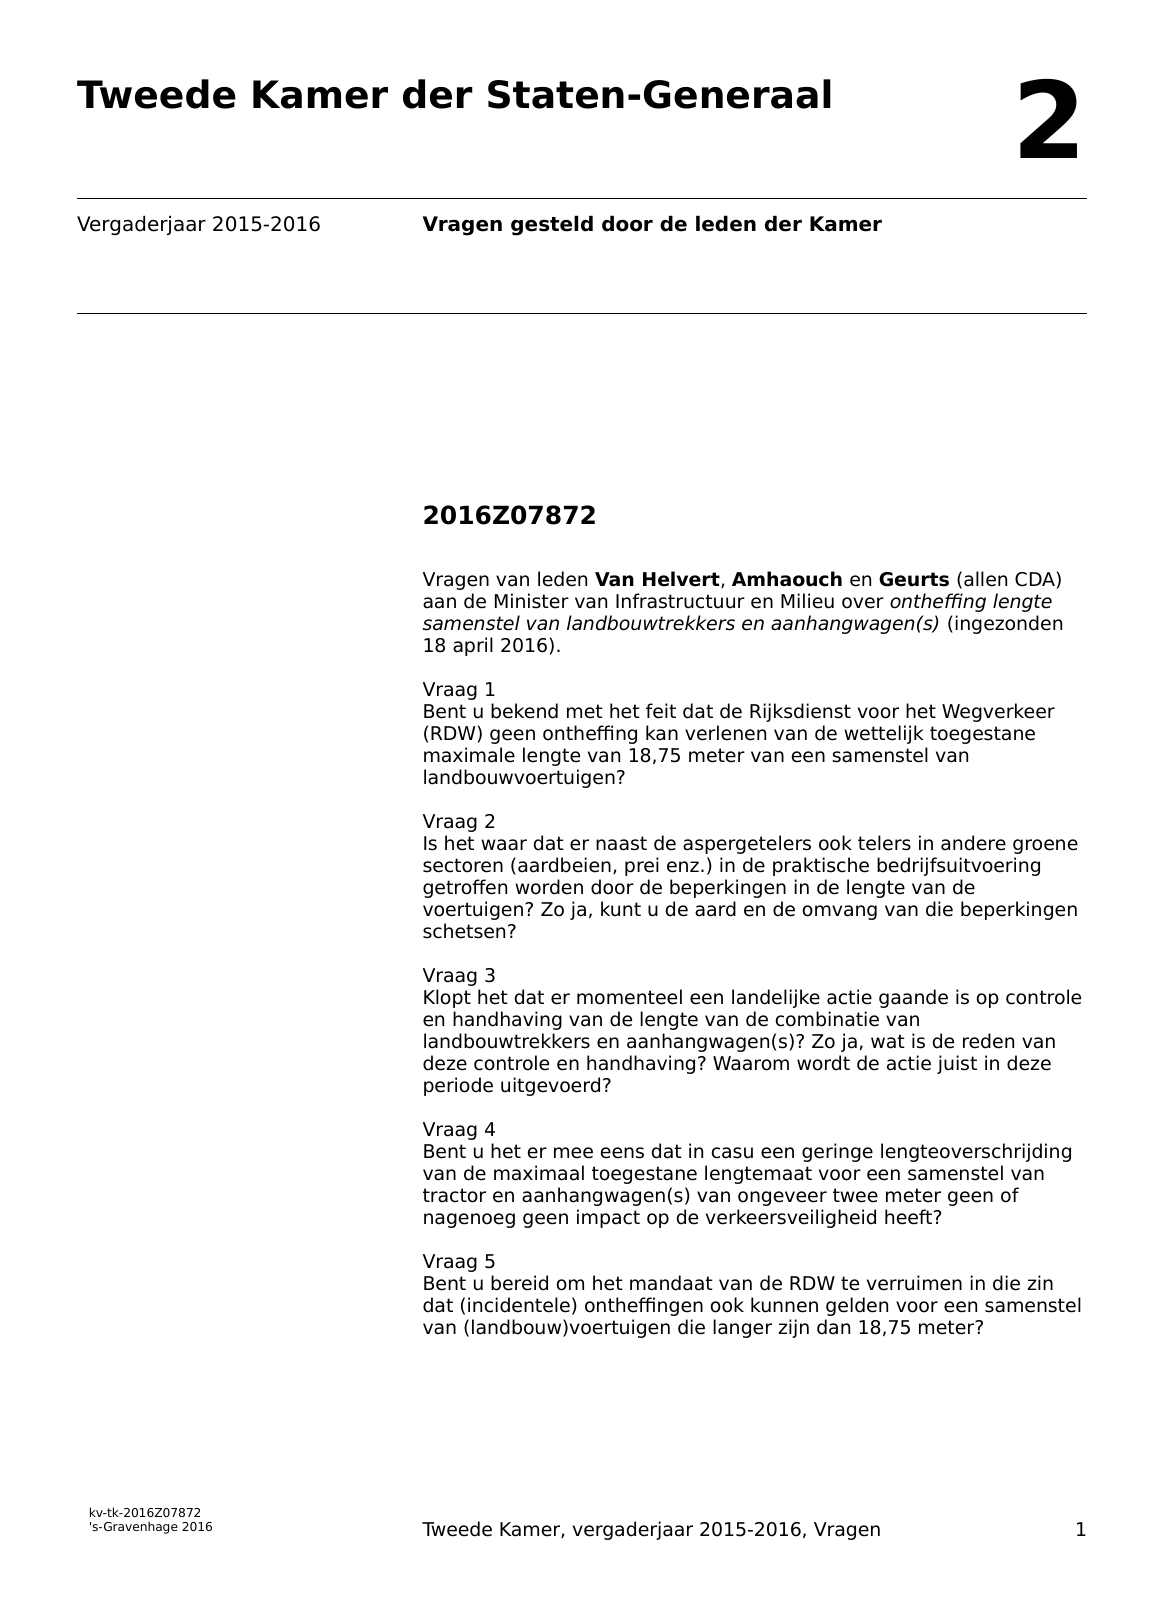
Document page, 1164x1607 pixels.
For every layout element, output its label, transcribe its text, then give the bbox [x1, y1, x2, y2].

text 2016Z07872 [422, 501, 1087, 531]
text Vraag 4 [422, 1119, 1087, 1141]
text Vraag 2 [422, 811, 1087, 833]
table_cell Vragen gesteld door de leden der Kamer [422, 199, 1087, 313]
text Vraag 1 [422, 679, 1087, 701]
text Is het waar dat er naast de aspergetelers ook telers in andere groene sectoren (aardbeien, prei enz.) in de praktische bedrijfsuitvoering getroffen worden door de beperkingen in de lengte van de voertuigen? Zo ja, kunt u de aard en de omvang van die beperkingen schetsen? [422, 833, 1087, 943]
text Vraag 3 [422, 965, 1087, 987]
text 's-Gravenhage 2016 [88, 1520, 323, 1534]
text Bent u het er mee eens dat in casu een geringe lengteoverschrijding van de maximaal toegestane lengtemaat voor een samenstel van tractor en aanhangwagen(s) van ongeveer twee meter geen of nagenoeg geen impact op de verkeersveiligheid heeft? [422, 1141, 1087, 1229]
table_cell Vergaderjaar 2015-2016 [77, 199, 422, 313]
text kv-tk-2016Z07872 [88, 1506, 323, 1520]
text Bent u bekend met het feit dat de Rijksdienst voor het Wegverkeer (RDW) geen ontheffing kan verlenen van de wettelijk toegestane maximale lengte van 18,75 meter van een samenstel van landbouwvoertuigen? [422, 701, 1087, 789]
table_header Tweede Kamer der Staten-Generaal [77, 59, 886, 198]
table_header 2 [886, 59, 1087, 198]
text Vragen van leden Van Helvert, Amhaouch en Geurts (allen CDA) aan de Minister van Infrastructuur en Milieu over ontheffing lengte samenstel van landbouwtrekkers en aanhangwagen(s) (ingezonden 18 april 2016). [422, 569, 1087, 657]
text Vraag 5 [422, 1251, 1087, 1273]
text Bent u bereid om het mandaat van de RDW te verruimen in die zin dat (incidentele) ontheffingen ook kunnen gelden voor een samenstel van (landbouw)voertuigen die langer zijn dan 18,75 meter? [422, 1273, 1087, 1339]
text Klopt het dat er momenteel een landelijke actie gaande is op controle en handhaving van de lengte van de combinatie van landbouwtrekkers en aanhangwagen(s)? Zo ja, wat is de reden van deze controle en handhaving? Waarom wordt de actie juist in deze periode uitgevoerd? [422, 987, 1087, 1097]
